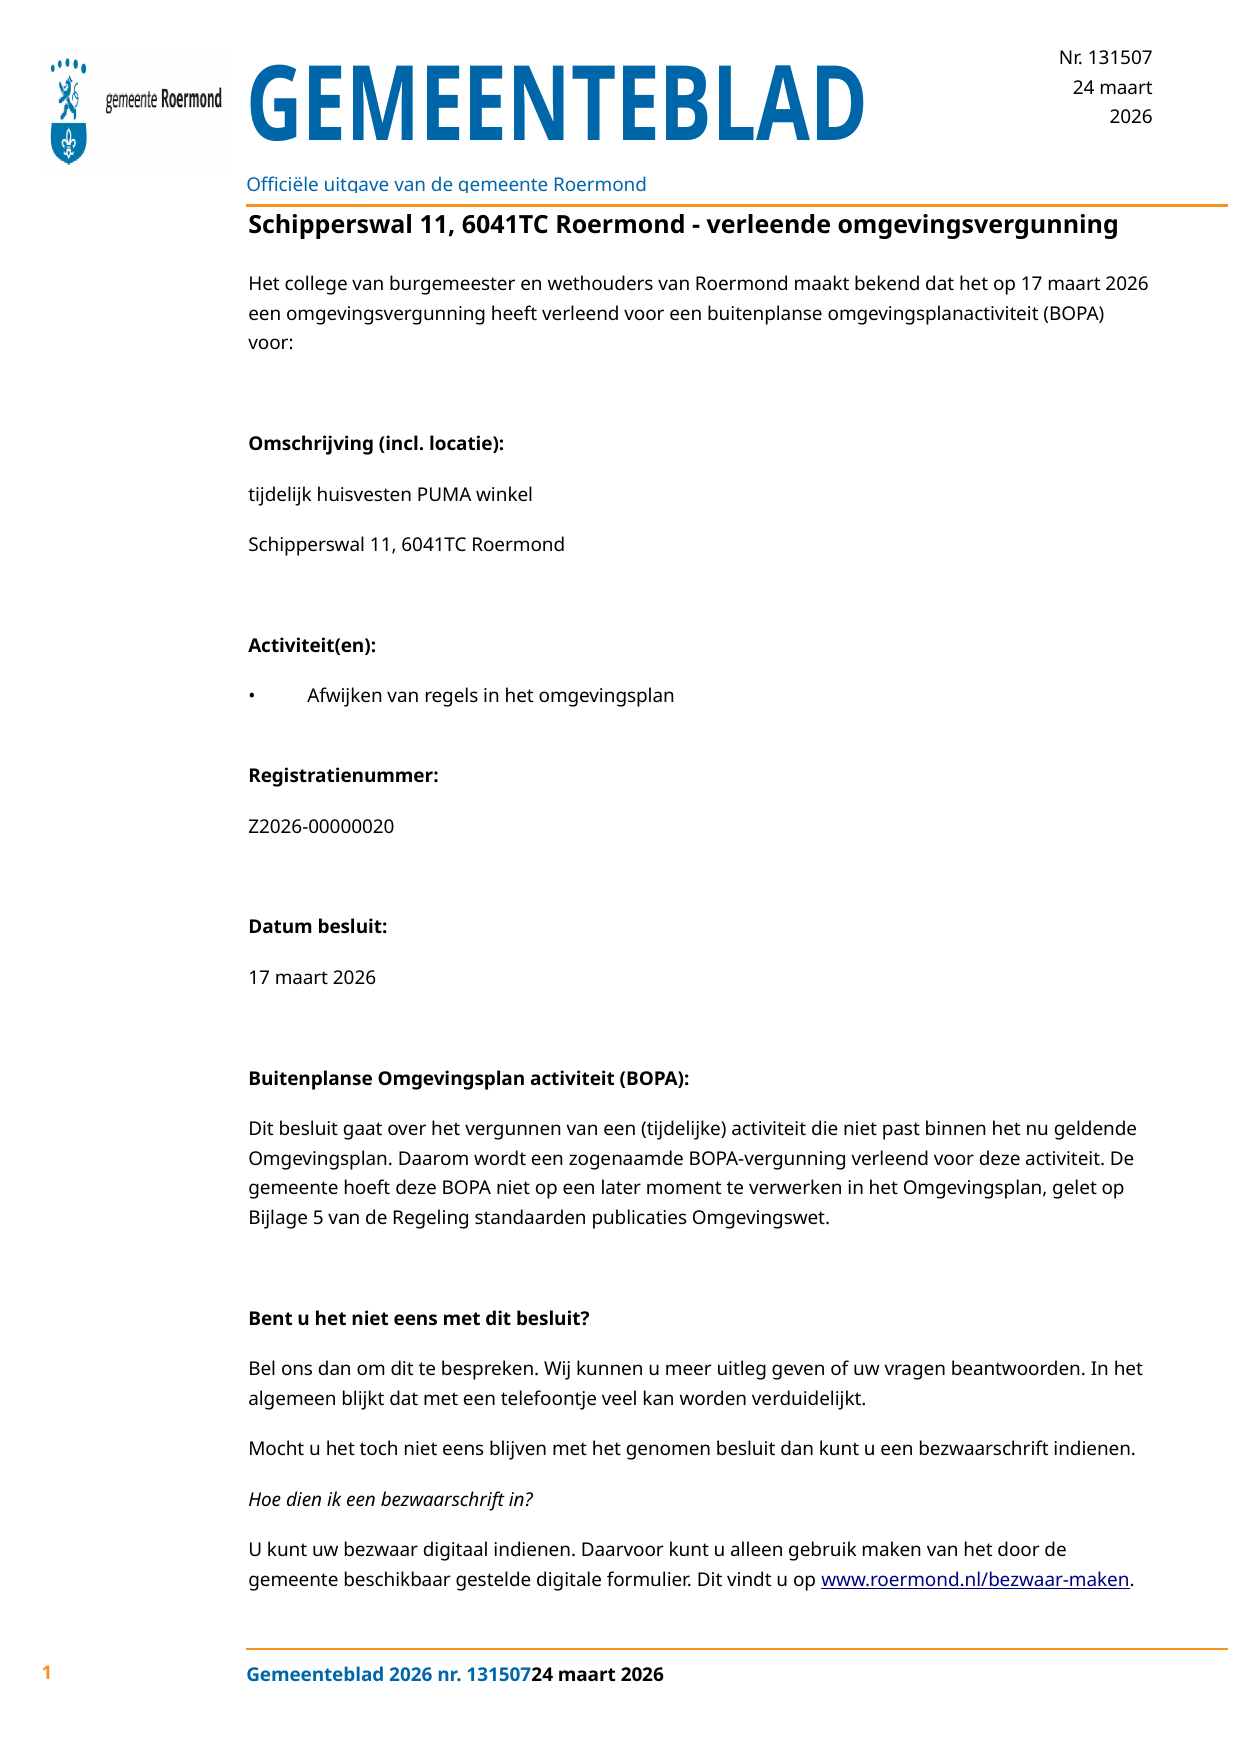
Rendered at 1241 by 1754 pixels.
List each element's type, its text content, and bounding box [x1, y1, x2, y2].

text 17 maart 2026 [248, 964, 1152, 990]
text Z2026-00000020 [248, 813, 1152, 838]
text Hoe dien ik een bezwaarschrift in? [248, 1486, 1152, 1511]
text Buitenplanse Omgevingsplan activiteit (BOPA): [248, 1065, 1152, 1091]
text Schipperswal 11, 6041TC Roermond - verleende omgevingsvergunning [248, 207, 1152, 241]
text Schipperswal 11, 6041TC Roermond [248, 531, 1152, 557]
text Registratienummer: [248, 762, 1152, 788]
text Dit besluit gaat over het vergunnen van een (tijdelijke) activiteit die niet past binnen het nu geldende Omgevingsplan. Daarom wordt een zogenaamde BOPA-vergunning verleend voor deze activiteit. De gemeente hoeft deze BOPA niet op een later moment te verwerken in het Omgevingsplan, gelet op Bijlage 5 van de Regeling standaarden publicaties Omgevingswet. [248, 1115, 1152, 1230]
text tijdelijk huisvesten PUMA winkel [248, 481, 1152, 506]
text Het college van burgemeester en wethouders van Roermond maakt bekend dat het op 17 maart 2026 een omgevingsvergunning heeft verleend voor een buitenplanse omgevingsplanactiviteit (BOPA) voor: [248, 270, 1152, 355]
text Activiteit(en): [248, 632, 1152, 658]
picture [41, 47, 231, 172]
text Omschrijving (incl. locatie): [248, 430, 1152, 456]
text Datum besluit: [248, 914, 1152, 939]
text U kunt uw bezwaar digitaal indienen. Daarvoor kunt u alleen gebruik maken van het door de gemeente beschikbaar gestelde digitale formulier. Dit vindt u op www.roermond.nl/bezwaar-maken. [248, 1536, 1152, 1591]
list Afwijken van regels in het omgevingsplan [248, 682, 1152, 708]
text Mocht u het toch niet eens blijven met het genomen besluit dan kunt u een bezwaarschrift indienen. [248, 1435, 1152, 1461]
text Bel ons dan om dit te bespreken. Wij kunnen u meer uitleg geven of uw vragen beantwoorden. In het algemeen blijkt dat met een telefoontje veel kan worden verduidelijkt. [248, 1355, 1152, 1411]
text Bent u het niet eens met dit besluit? [248, 1305, 1152, 1331]
